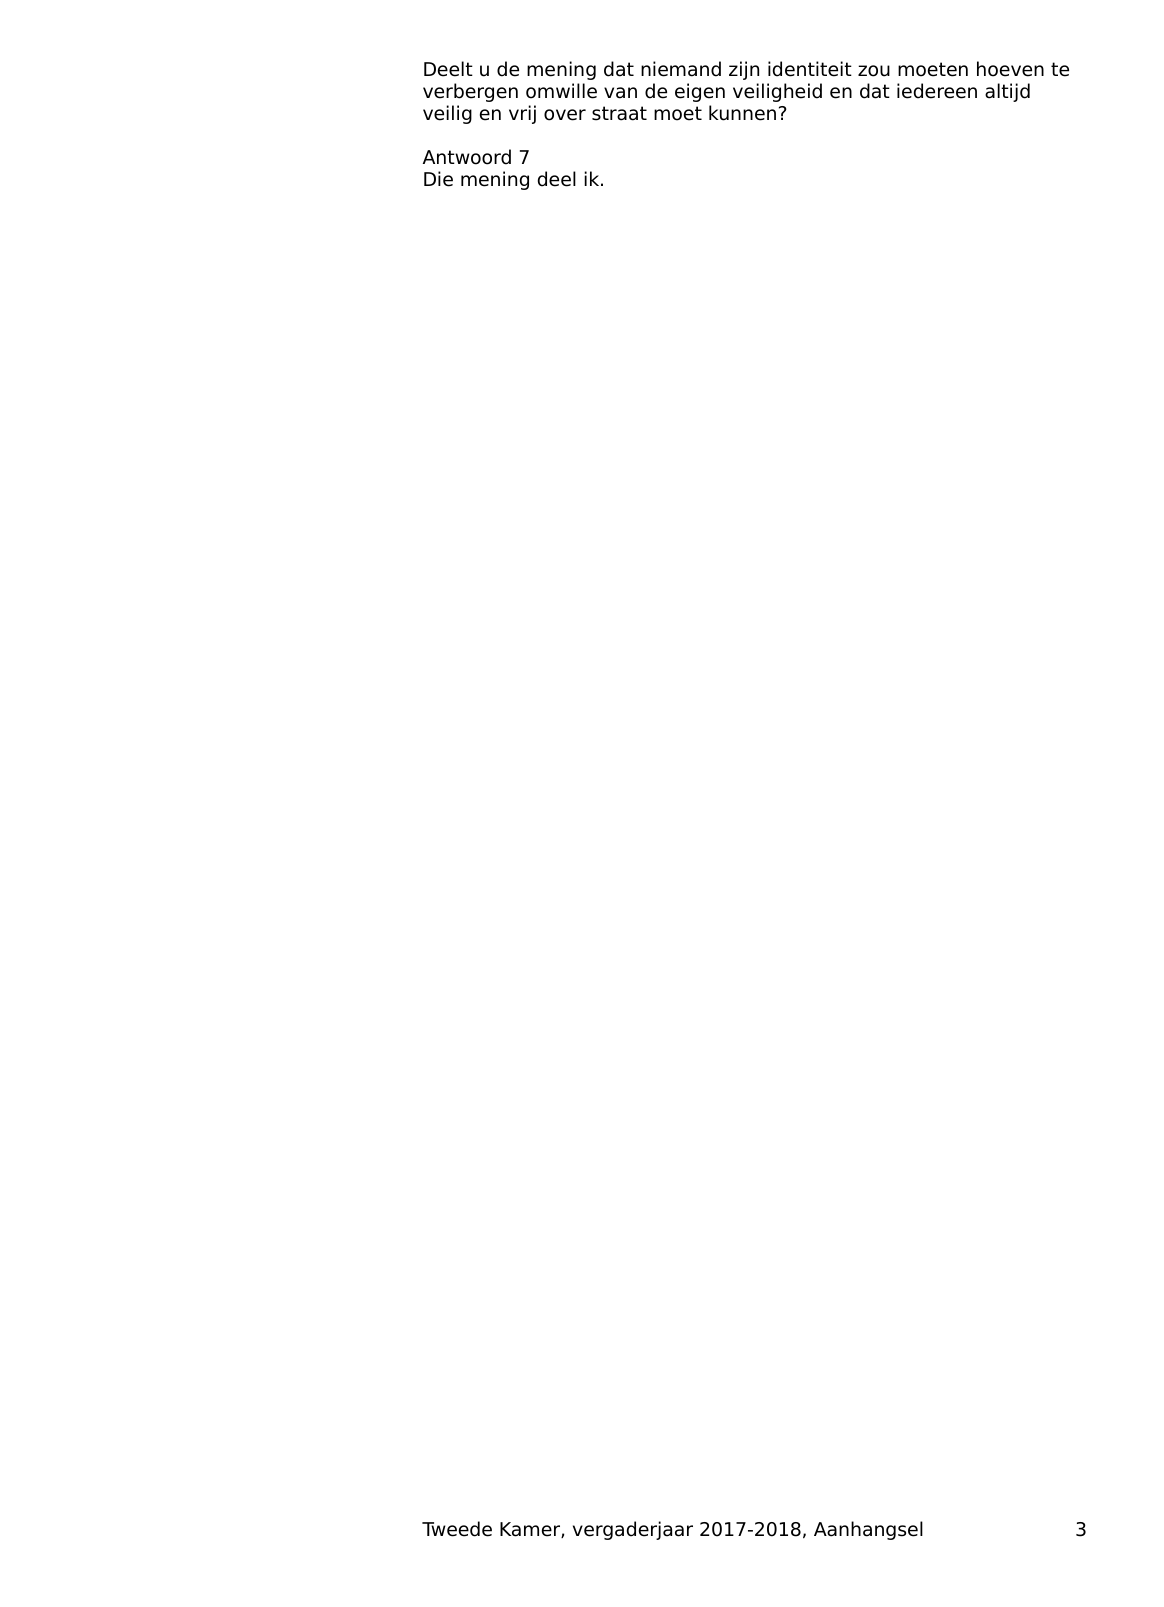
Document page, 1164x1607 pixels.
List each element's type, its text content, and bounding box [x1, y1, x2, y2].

text Antwoord 7 [422, 147, 1087, 169]
text Die mening deel ik. [422, 169, 1087, 191]
text Deelt u de mening dat niemand zijn identiteit zou moeten hoeven te verbergen omwille van de eigen veiligheid en dat iedereen altijd veilig en vrij over straat moet kunnen? [422, 59, 1087, 125]
